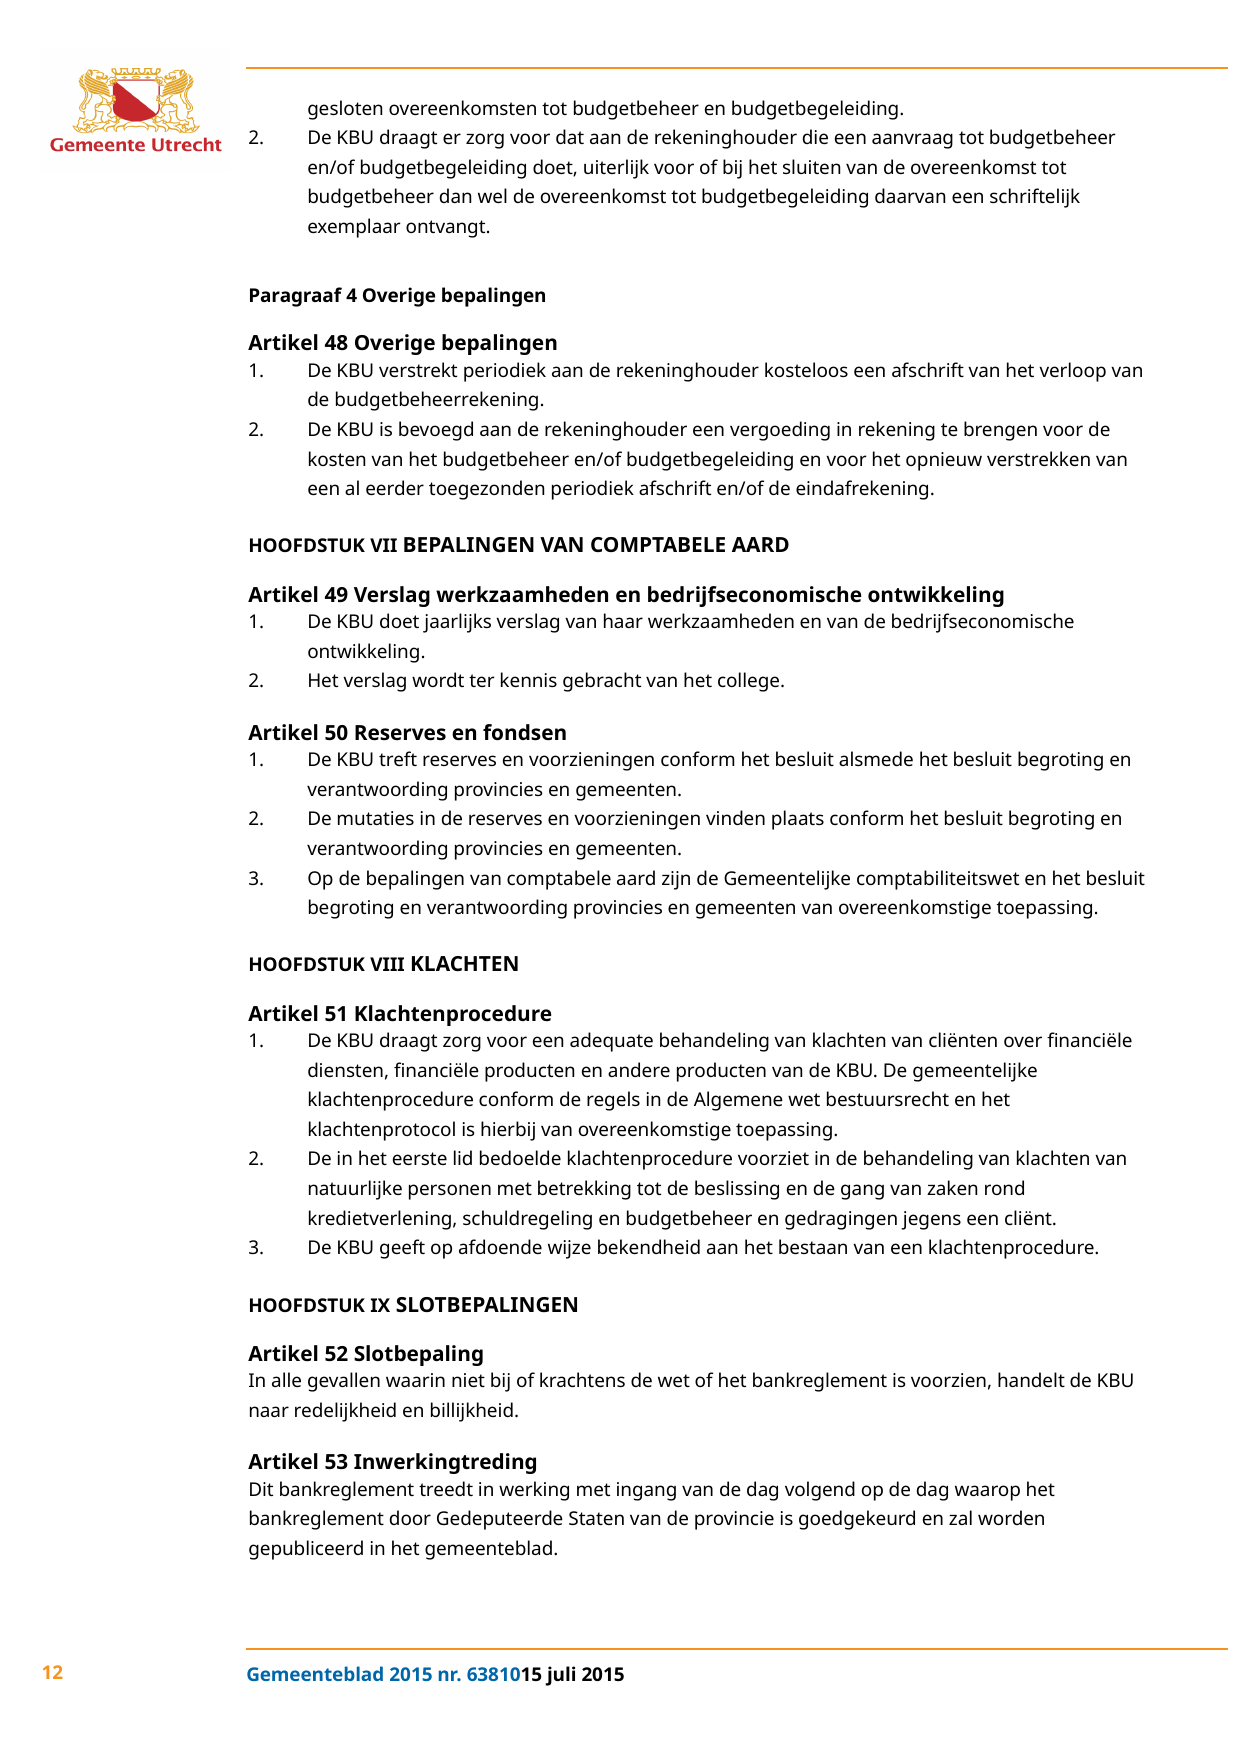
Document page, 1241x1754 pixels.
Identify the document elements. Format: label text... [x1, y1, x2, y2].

text Artikel 48 Overige bepalingen [248, 328, 1152, 357]
picture [41, 47, 231, 172]
text HOOFDSTUK VII BEPALINGEN VAN COMPTABELE AARD [248, 531, 1152, 559]
text HOOFDSTUK IX SLOTBEPALINGEN [248, 1290, 1152, 1318]
text Artikel 50 Reserves en fondsen [248, 718, 1152, 746]
text Artikel 49 Verslag werkzaamheden en bedrijfseconomische ontwikkeling [248, 580, 1152, 608]
text Artikel 51 Klachtenprocedure [248, 999, 1152, 1027]
text HOOFDSTUK VIII KLACHTEN [248, 949, 1152, 978]
text Artikel 53 Inwerkingtreding [248, 1447, 1152, 1476]
list De KBU doet jaarlijks verslag van haar werkzaamheden en van de bedrijfseconomische ontwikkeling. [248, 608, 1152, 664]
list De KBU draagt zorg voor een adequate behandeling van klachten van cliënten over financiële diensten, financiële producten en andere producten van de KBU. De gemeentelijke klachtenprocedure conform de regels in de Algemene wet bestuursrecht en het klachtenprotocol is hierbij van overeenkomstige toepassing. [248, 1027, 1152, 1142]
list De KBU draagt er zorg voor dat aan de rekeninghouder die een aanvraag tot budgetbeheer en/of budgetbegeleiding doet, uiterlijk voor of bij het sluiten van de overeenkomst tot budgetbeheer dan wel de overeenkomst tot budgetbegeleiding daarvan een schriftelijk exemplaar ontvangt. [248, 124, 1152, 239]
text In alle gevallen waarin niet bij of krachtens de wet of het bankreglement is voorzien, handelt de KBU naar redelijkheid en billijkheid. [248, 1367, 1152, 1423]
list De KBU is bevoegd aan de rekeninghouder een vergoeding in rekening te brengen voor de kosten van het budgetbeheer en/of budgetbegeleiding en voor het opnieuw verstrekken van een al eerder toegezonden periodiek afschrift en/of de eindafrekening. [248, 416, 1152, 501]
text Artikel 52 Slotbepaling [248, 1339, 1152, 1367]
list Op de bepalingen van comptabele aard zijn de Gemeentelijke comptabiliteitswet en het besluit begroting en verantwoording provincies en gemeenten van overeenkomstige toepassing. [248, 865, 1152, 920]
list De KBU verstrekt periodiek aan de rekeninghouder kosteloos een afschrift van het verloop van de budgetbeheerrekening. [248, 357, 1152, 412]
list De in het eerste lid bedoelde klachtenprocedure voorziet in de behandeling van klachten van natuurlijke personen met betrekking tot de beslissing en de gang van zaken rond kredietverlening, schuldregeling en budgetbeheer en gedragingen jegens een cliënt. [248, 1146, 1152, 1231]
list De mutaties in de reserves en voorzieningen vinden plaats conform het besluit begroting en verantwoording provincies en gemeenten. [248, 806, 1152, 861]
list Het verslag wordt ter kennis gebracht van het college. [248, 667, 1152, 693]
list De KBU treft reserves en voorzieningen conform het besluit alsmede het besluit begroting en verantwoording provincies en gemeenten. [248, 746, 1152, 802]
list De KBU geeft op afdoende wijze bekendheid aan het bestaan van een klachtenprocedure. [248, 1234, 1152, 1260]
text Paragraaf 4 Overige bepalingen [248, 282, 1152, 308]
text Dit bankreglement treedt in werking met ingang van de dag volgend op de dag waarop het bankreglement door Gedeputeerde Staten van de provincie is goedgekeurd en zal worden gepubliceerd in het gemeenteblad. [248, 1476, 1152, 1561]
list gesloten overeenkomsten tot budgetbeheer en budgetbegeleiding. [248, 95, 1152, 121]
